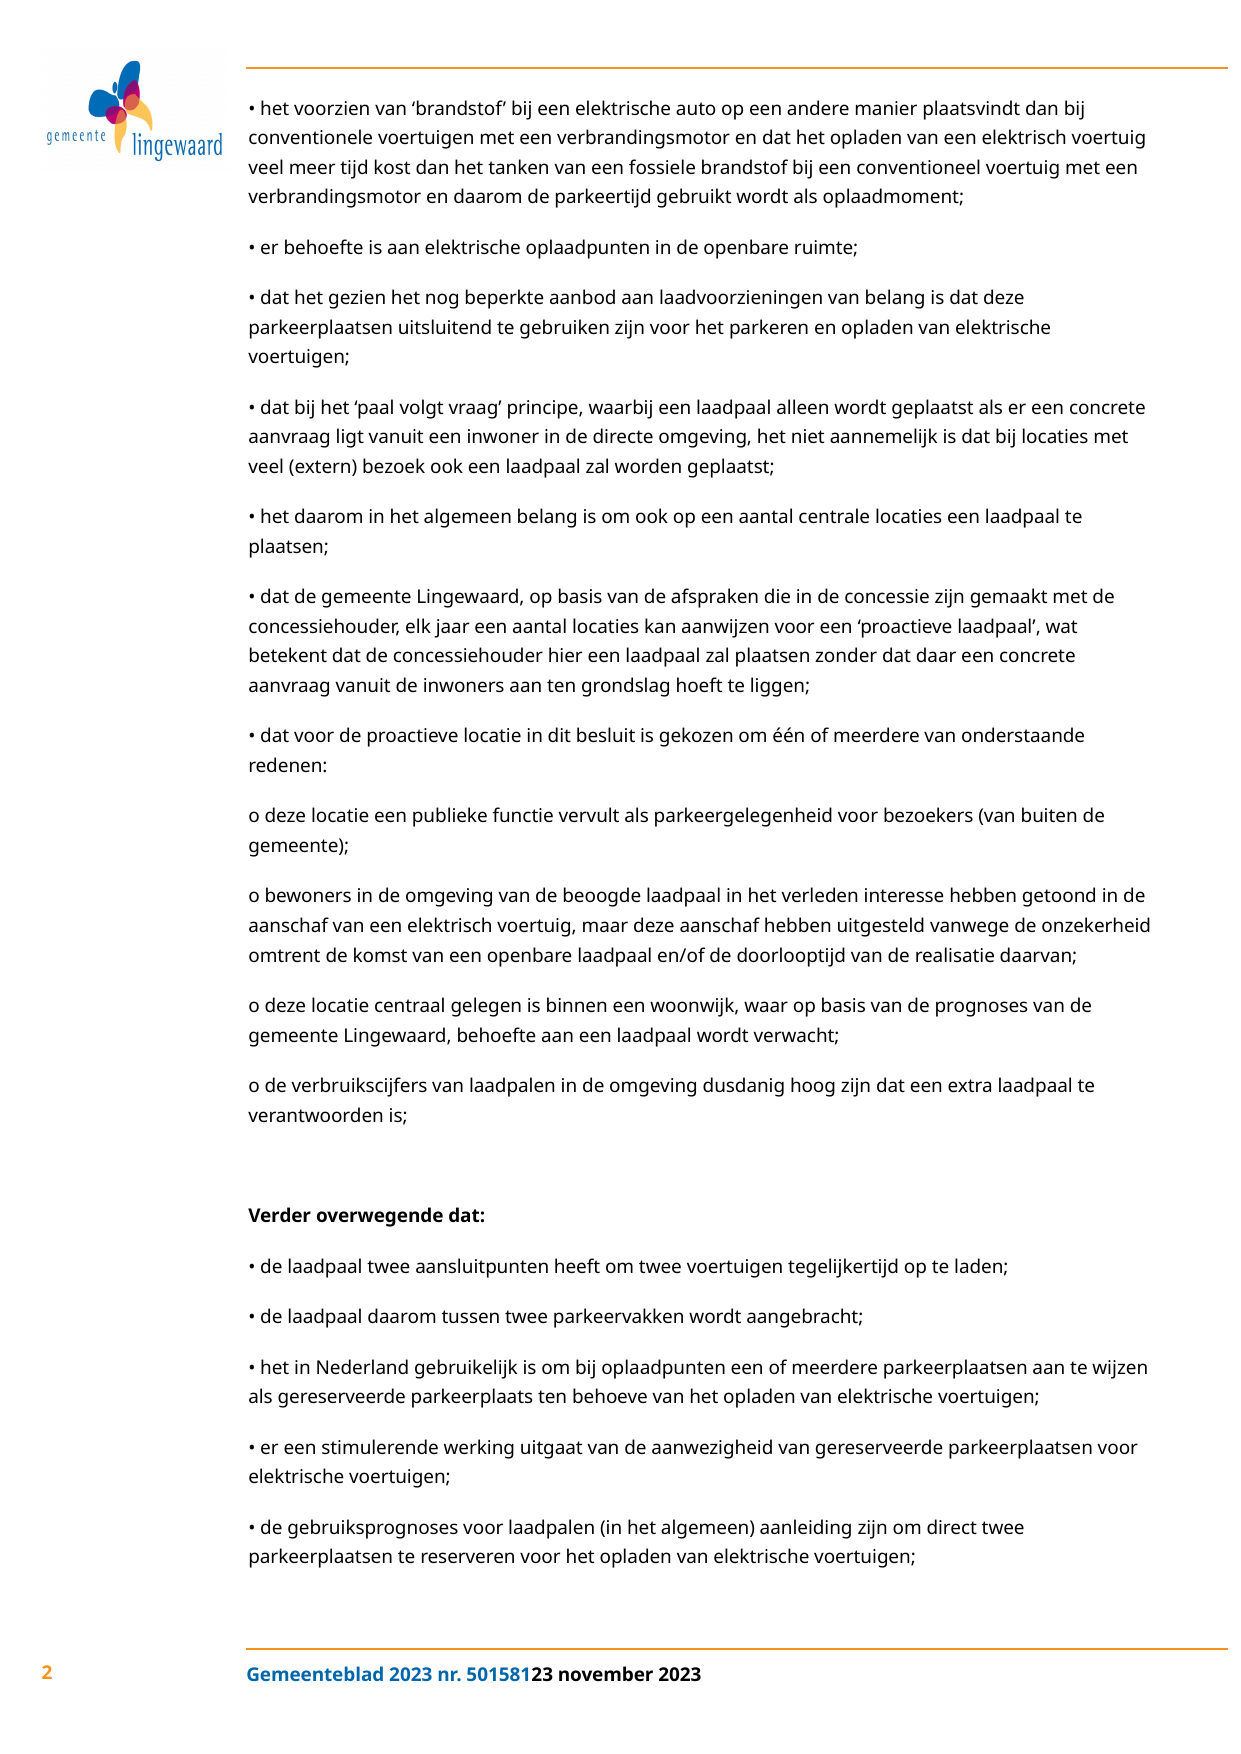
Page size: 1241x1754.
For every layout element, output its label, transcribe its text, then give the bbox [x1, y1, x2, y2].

text o de verbruikscijfers van laadpalen in de omgeving dusdanig hoog zijn dat een extra laadpaal te verantwoorden is; [248, 1072, 1152, 1128]
text • het voorzien van ‘brandstof’ bij een elektrische auto op een andere manier plaatsvindt dan bij conventionele voertuigen met een verbrandingsmotor en dat het opladen van een elektrisch voertuig veel meer tijd kost dan het tanken van een fossiele brandstof bij een conventioneel voertuig met een verbrandingsmotor en daarom de parkeertijd gebruikt wordt als oplaadmoment; [248, 95, 1152, 209]
text • er behoefte is aan elektrische oplaadpunten in de openbare ruimte; [248, 234, 1152, 260]
text • dat voor de proactieve locatie in dit besluit is gekozen om één of meerdere van onderstaande redenen: [248, 723, 1152, 778]
text o deze locatie een publieke functie vervult als parkeergelegenheid voor bezoekers (van buiten de gemeente); [248, 803, 1152, 858]
text • het in Nederland gebruikelijk is om bij oplaadpunten een of meerdere parkeerplaatsen aan te wijzen als gereserveerde parkeerplaats ten behoeve van het opladen van elektrische voertuigen; [248, 1354, 1152, 1409]
text • de laadpaal twee aansluitpunten heeft om twee voertuigen tegelijkertijd op te laden; [248, 1253, 1152, 1279]
text • dat de gemeente Lingewaard, op basis van de afspraken die in de concessie zijn gemaakt met de concessiehouder, elk jaar een aantal locaties kan aanwijzen voor een ‘proactieve laadpaal’, wat betekent dat de concessiehouder hier een laadpaal zal plaatsen zonder dat daar een concrete aanvraag vanuit de inwoners aan ten grondslag hoeft te liggen; [248, 583, 1152, 698]
text • er een stimulerende werking uitgaat van de aanwezigheid van gereserveerde parkeerplaatsen voor elektrische voertuigen; [248, 1434, 1152, 1489]
text • het daarom in het algemeen belang is om ook op een aantal centrale locaties een laadpaal te plaatsen; [248, 503, 1152, 559]
picture [41, 47, 231, 172]
text • dat bij het ‘paal volgt vraag’ principe, waarbij een laadpaal alleen wordt geplaatst als er een concrete aanvraag ligt vanuit een inwoner in de directe omgeving, het niet aannemelijk is dat bij locaties met veel (extern) bezoek ook een laadpaal zal worden geplaatst; [248, 394, 1152, 479]
text o deze locatie centraal gelegen is binnen een woonwijk, waar op basis van de prognoses van de gemeente Lingewaard, behoefte aan een laadpaal wordt verwacht; [248, 992, 1152, 1048]
text • de gebruiksprognoses voor laadpalen (in het algemeen) aanleiding zijn om direct twee parkeerplaatsen te reserveren voor het opladen van elektrische voertuigen; [248, 1514, 1152, 1569]
text • de laadpaal daarom tussen twee parkeervakken wordt aangebracht; [248, 1303, 1152, 1329]
text • dat het gezien het nog beperkte aanbod aan laadvoorzieningen van belang is dat deze parkeerplaatsen uitsluitend te gebruiken zijn voor het parkeren en opladen van elektrische voertuigen; [248, 284, 1152, 369]
text o bewoners in de omgeving van de beoogde laadpaal in het verleden interesse hebben getoond in de aanschaf van een elektrisch voertuig, maar deze aanschaf hebben uitgesteld vanwege de onzekerheid omtrent de komst van een openbare laadpaal en/of de doorlooptijd van de realisatie daarvan; [248, 883, 1152, 968]
text Verder overwegende dat: [248, 1203, 1152, 1228]
